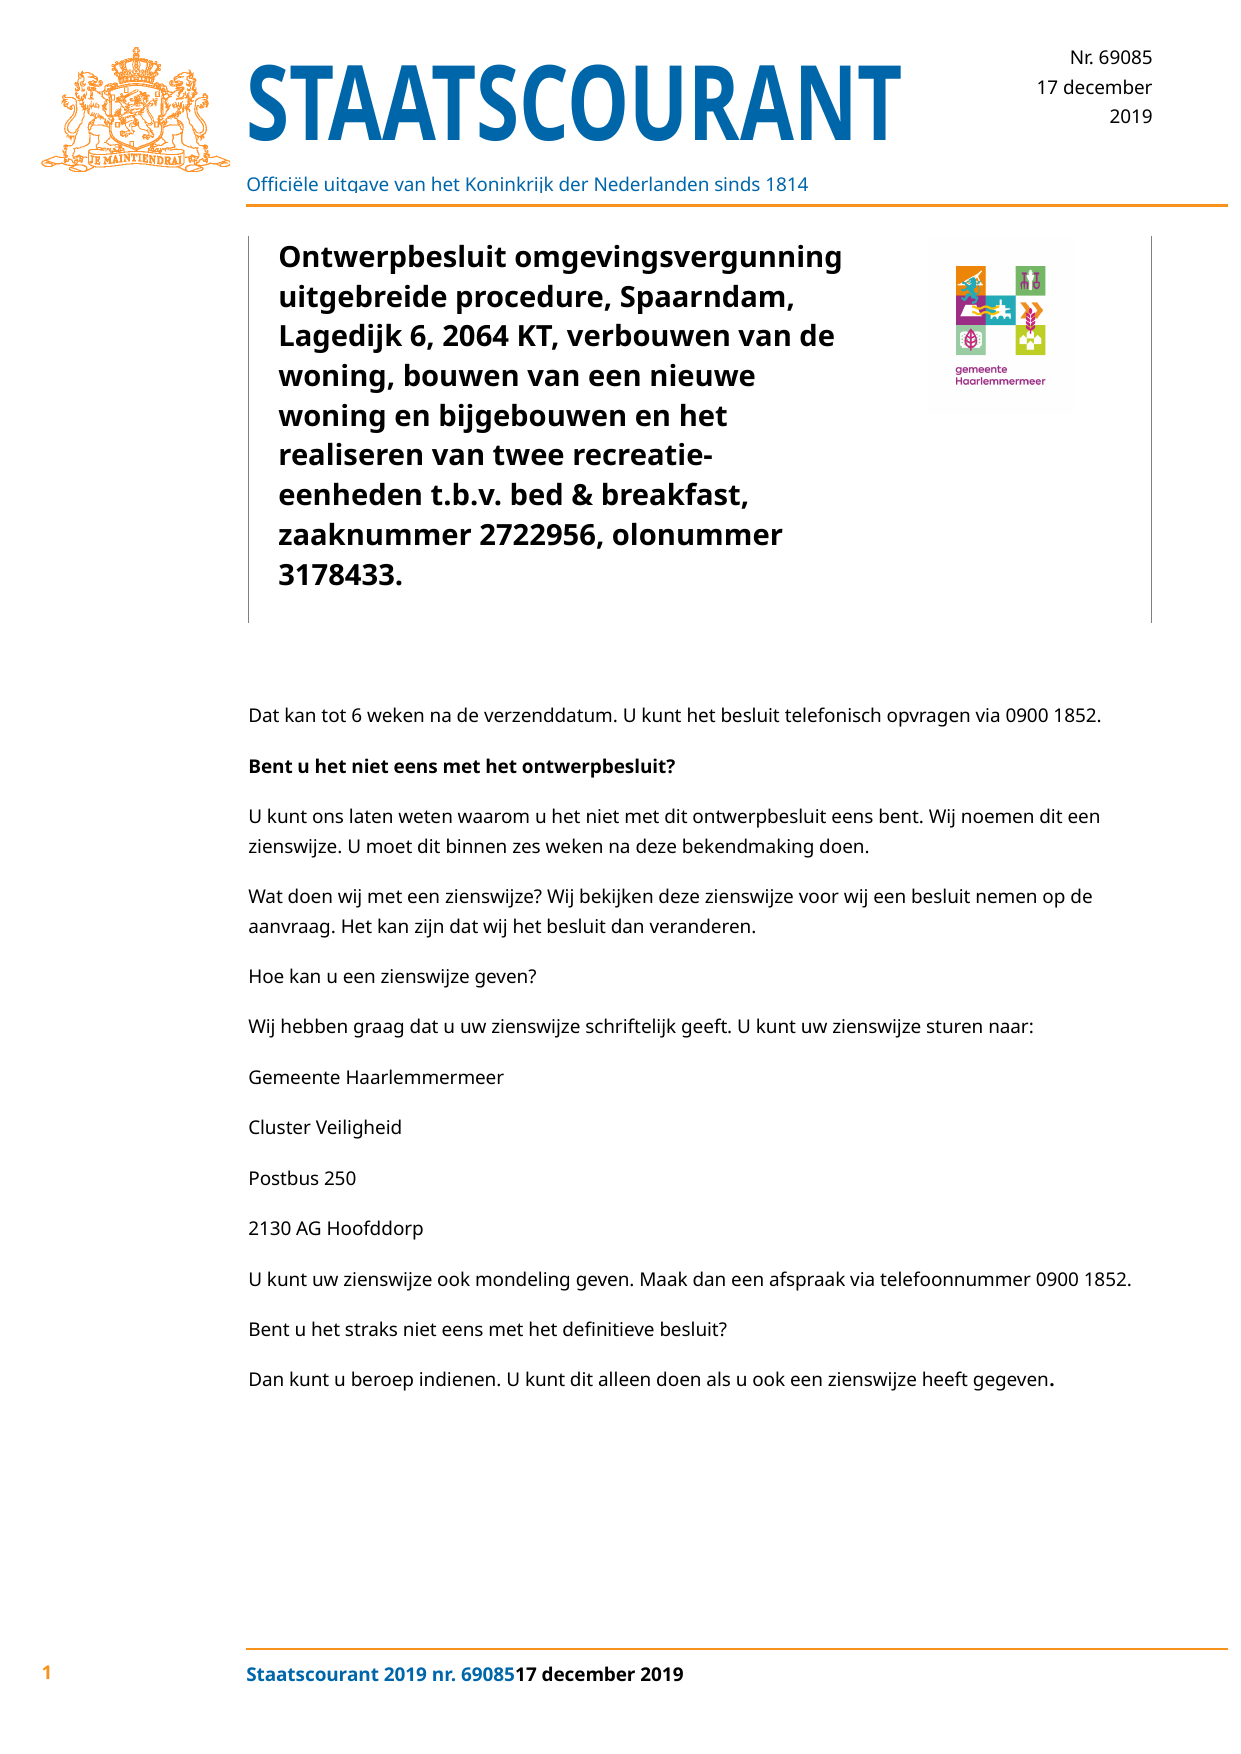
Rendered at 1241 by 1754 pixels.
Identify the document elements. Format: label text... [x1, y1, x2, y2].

text Wat doen wij met een zienswijze? Wij bekijken deze zienswijze voor wij een besluit nemen op de aanvraag. Het kan zijn dat wij het besluit dan veranderen. [248, 883, 1152, 939]
text Dan kunt u beroep indienen. U kunt dit alleen doen als u ook een zienswijze heeft gegeven. [248, 1367, 1152, 1392]
text Dat kan tot 6 weken na de verzenddatum. U kunt het besluit telefonisch opvragen via 0900 1852. [248, 702, 1152, 728]
picture [926, 236, 1075, 414]
table_header [1075, 236, 1151, 413]
text Bent u het niet eens met het ontwerpbesluit? [248, 753, 1152, 779]
text Postbus 250 [248, 1165, 1152, 1191]
text U kunt uw zienswijze ook mondeling geven. Maak dan een afspraak via telefoonnummer 0900 1852. [248, 1266, 1152, 1292]
text Hoe kan u een zienswijze geven? [248, 963, 1152, 989]
text U kunt ons laten weten waarom u het niet met dit ontwerpbesluit eens bent. Wij noemen dit een zienswijze. U moet dit binnen zes weken na deze bekendmaking doen. [248, 803, 1152, 859]
text Wij hebben graag dat u uw zienswijze schriftelijk geeft. U kunt uw zienswijze sturen naar: [248, 1014, 1152, 1039]
table_header [850, 414, 1151, 623]
table_header [850, 236, 926, 413]
text Bent u het straks niet eens met het definitieve besluit? [248, 1316, 1152, 1342]
text Cluster Veiligheid [248, 1114, 1152, 1140]
table_header Ontwerpbesluit omgevingsvergunning uitgebreide procedure, Spaarndam, Lagedijk 6, 2064 KT, verbouwen van de woning, bouwen van een nieuwe woning en bijgebouwen en het realiseren van twee recreatie-eenheden t.b.v. bed & breakfast, zaaknummer 2722956, olonummer 3178433. [249, 236, 850, 623]
text Gemeente Haarlemmermeer [248, 1064, 1152, 1090]
picture [41, 47, 231, 172]
text 2130 AG Hoofddorp [248, 1215, 1152, 1241]
